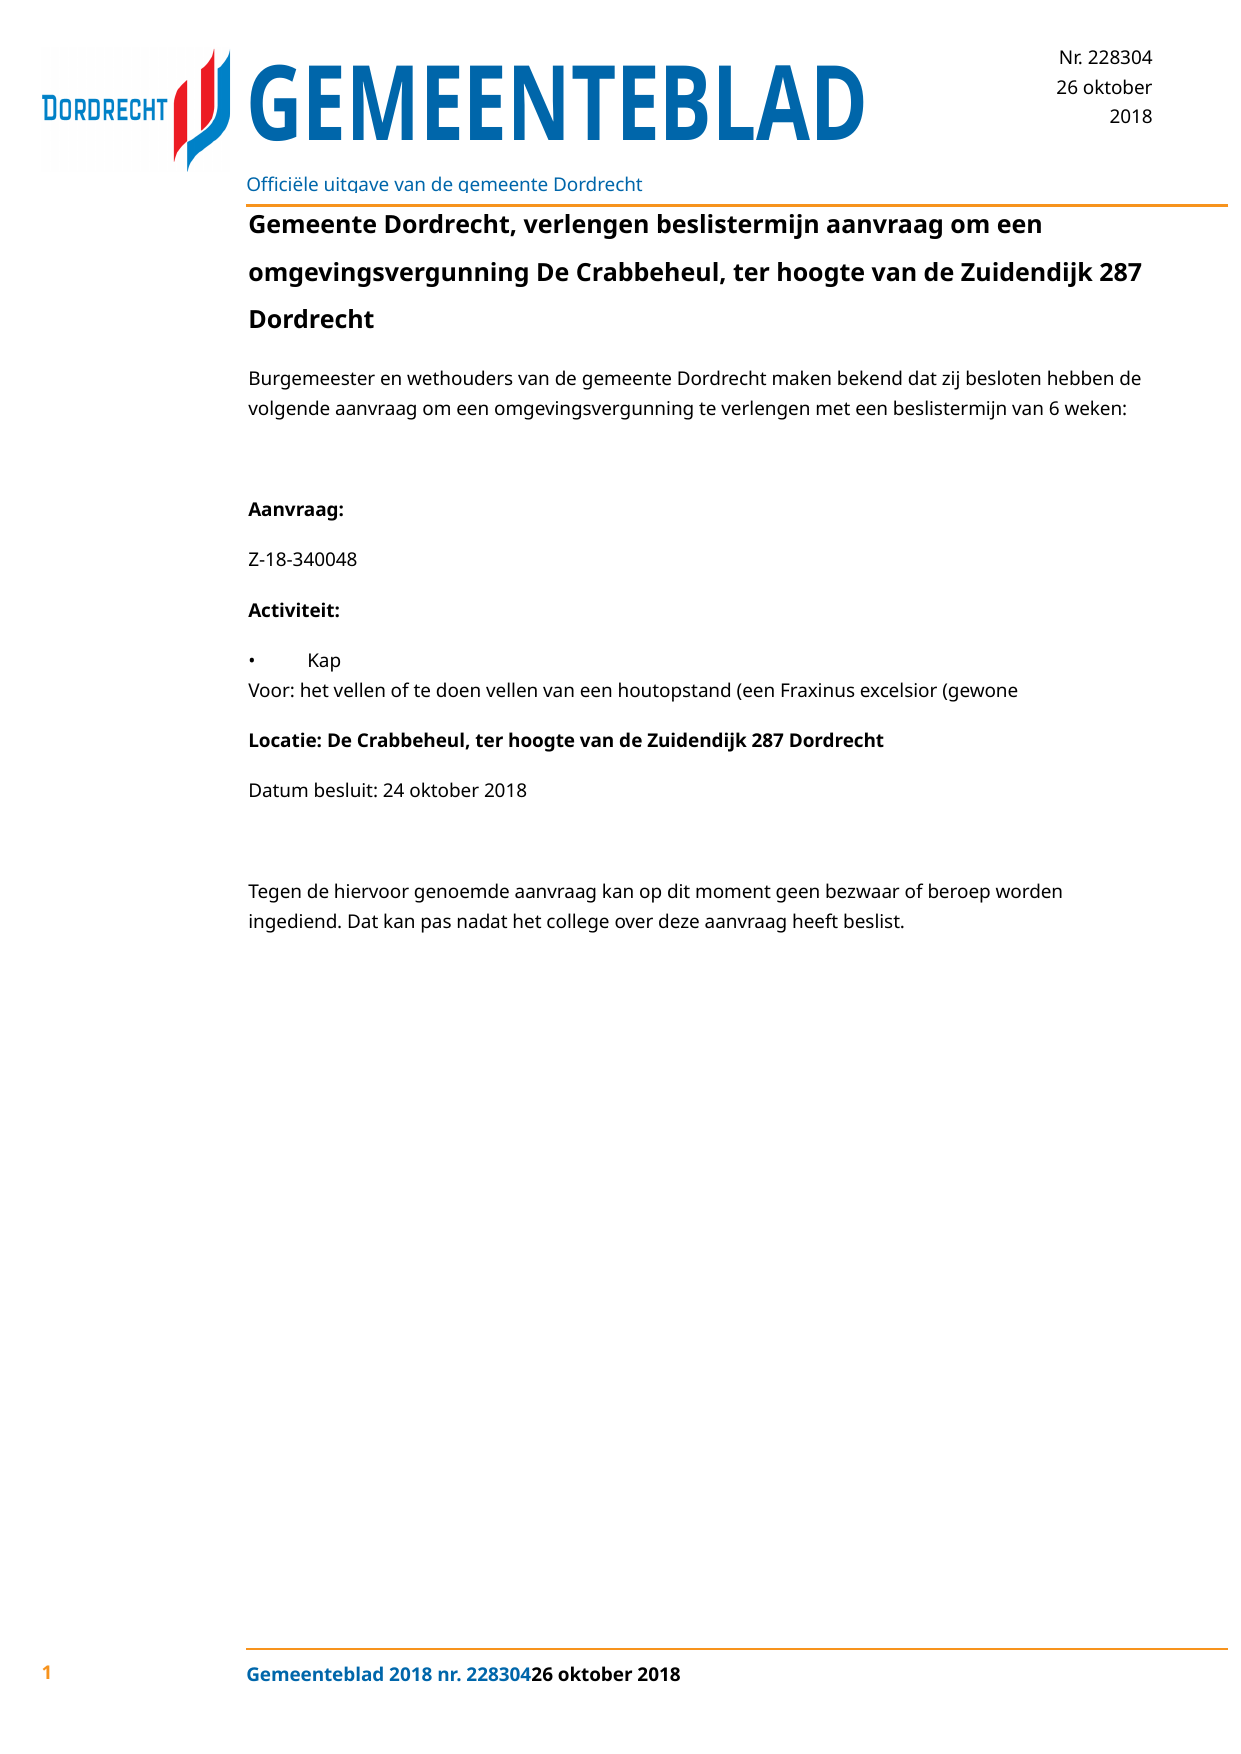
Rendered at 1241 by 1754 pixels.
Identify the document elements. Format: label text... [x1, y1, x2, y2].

text Activiteit: [248, 597, 1152, 622]
text Gemeente Dordrecht, verlengen beslistermijn aanvraag om een omgevingsvergunning De Crabbeheul, ter hoogte van de Zuidendijk 287 Dordrecht [248, 207, 1152, 336]
list Kap [248, 647, 1152, 673]
text Locatie: De Crabbeheul, ter hoogte van de Zuidendijk 287 Dordrecht [248, 727, 1152, 753]
picture [41, 47, 231, 172]
text Aanvraag: [248, 496, 1152, 522]
text Burgemeester en wethouders van de gemeente Dordrecht maken bekend dat zij besloten hebben de volgende aanvraag om een omgevingsvergunning te verlengen met een beslistermijn van 6 weken: [248, 366, 1152, 421]
text Z-18-340048 [248, 546, 1152, 572]
text Voor: het vellen of te doen vellen van een houtopstand (een Fraxinus excelsior (gewone [248, 677, 1152, 702]
text Tegen de hiervoor genoemde aanvraag kan op dit moment geen bezwaar of beroep worden ingediend. Dat kan pas nadat het college over deze aanvraag heeft beslist. [248, 878, 1152, 934]
text Datum besluit: 24 oktober 2018 [248, 778, 1152, 803]
